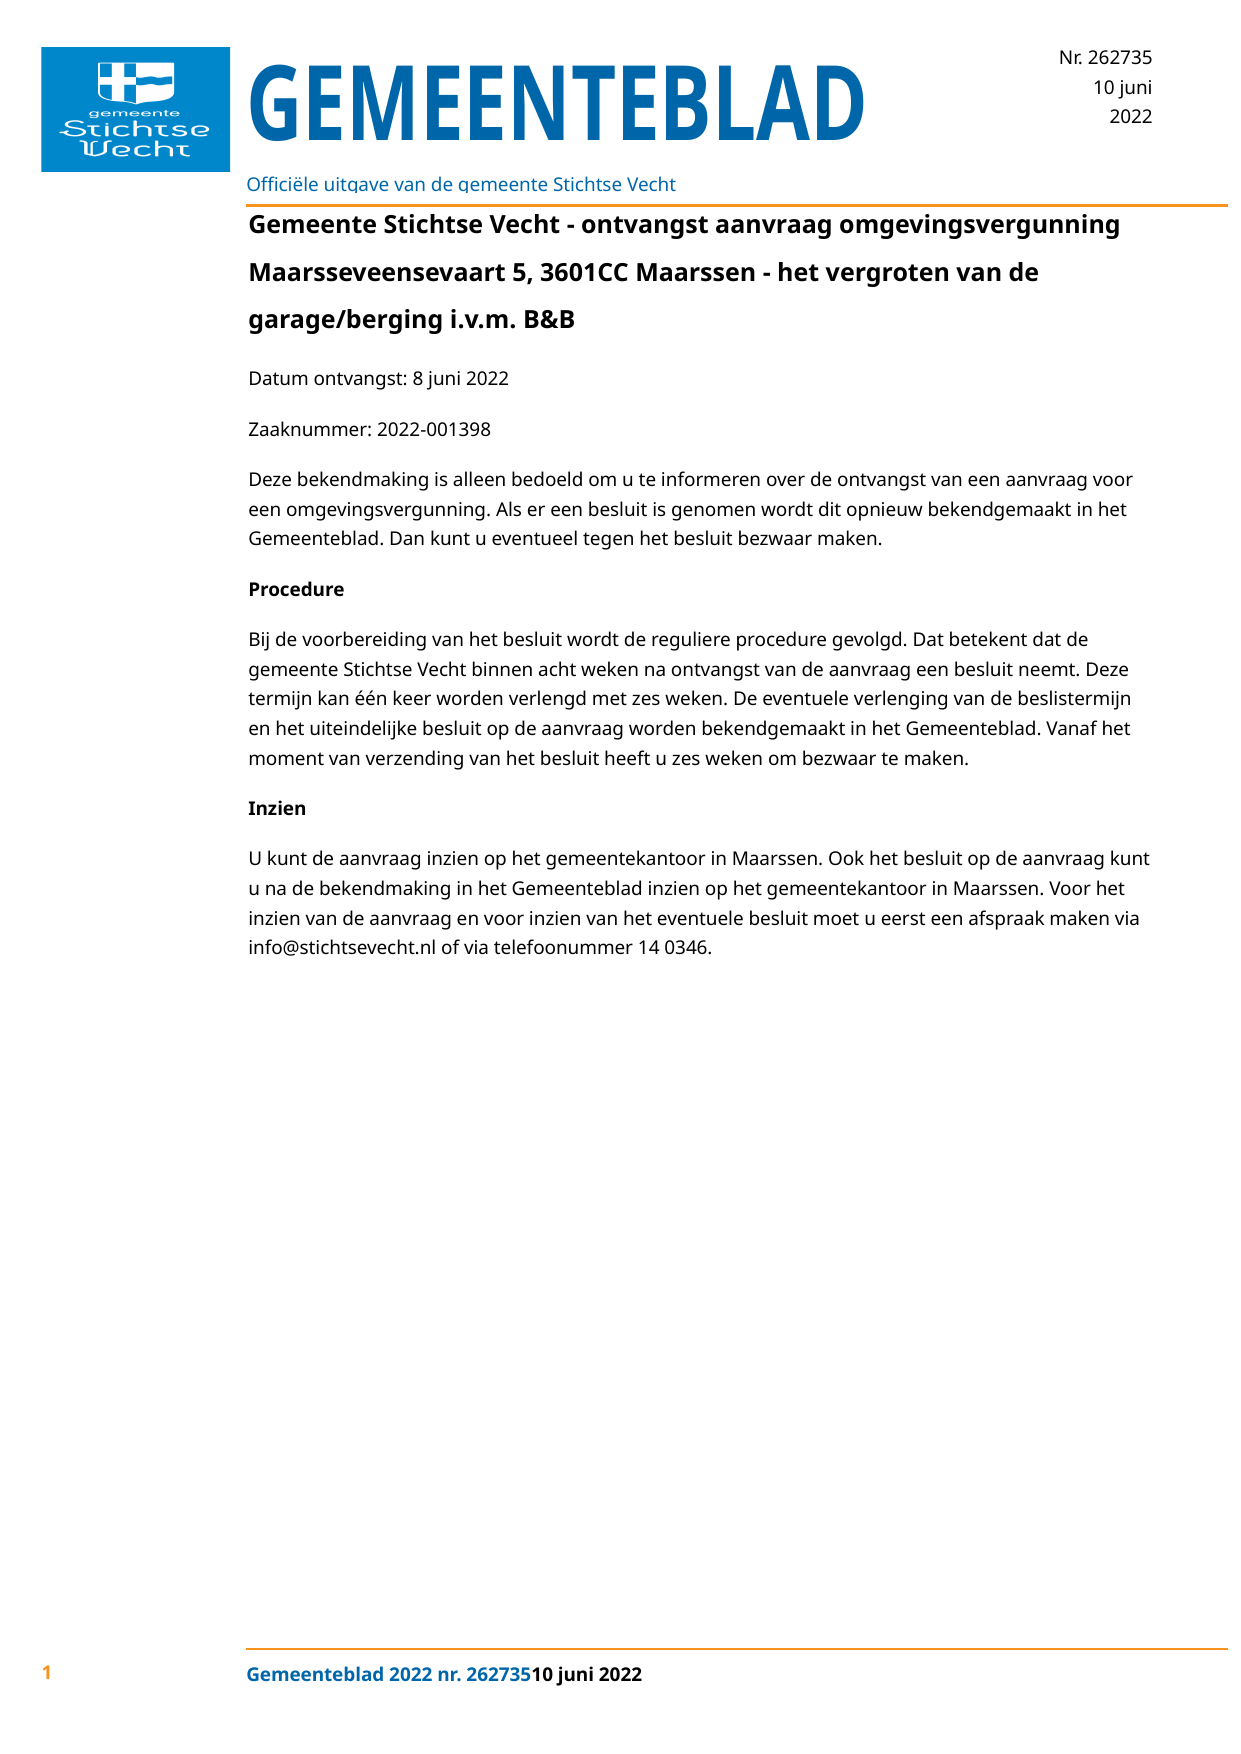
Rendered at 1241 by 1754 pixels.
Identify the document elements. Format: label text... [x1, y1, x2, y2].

text Zaaknummer: 2022-001398 [248, 416, 1152, 442]
text Inzien [248, 795, 1152, 821]
text Bij de voorbereiding van het besluit wordt de reguliere procedure gevolgd. Dat betekent dat de gemeente Stichtse Vecht binnen acht weken na ontvangst van de aanvraag een besluit neemt. Deze termijn kan één keer worden verlengd met zes weken. De eventuele verlenging van de beslistermijn en het uiteindelijke besluit op de aanvraag worden bekendgemaakt in het Gemeenteblad. Vanaf het moment van verzending van het besluit heeft u zes weken om bezwaar te maken. [248, 626, 1152, 770]
picture [137, 63, 174, 103]
picture [99, 63, 135, 101]
text Deze bekendmaking is alleen bedoeld om u te informeren over de ontvangst van een aanvraag voor een omgevingsvergunning. Als er een besluit is genomen wordt dit opnieuw bekendgemaakt in het Gemeenteblad. Dan kunt u eventueel tegen het besluit bezwaar maken. [248, 466, 1152, 551]
text U kunt de aanvraag inzien op het gemeentekantoor in Maarssen. Ook het besluit op de aanvraag kunt u na de bekendmaking in het Gemeenteblad inzien op het gemeentekantoor in Maarssen. Voor het inzien van de aanvraag en voor inzien van het eventuele besluit moet u eerst een afspraak maken via info@stichtsevecht.nl of via telefoonummer 14 0346. [248, 846, 1152, 960]
text Datum ontvangst: 8 juni 2022 [248, 366, 1152, 391]
text Procedure [248, 576, 1152, 602]
text Gemeente Stichtse Vecht - ontvangst aanvraag omgevingsvergunning Maarsseveensevaart 5, 3601CC Maarssen - het vergroten van de garage/berging i.v.m. B&B [248, 207, 1152, 336]
